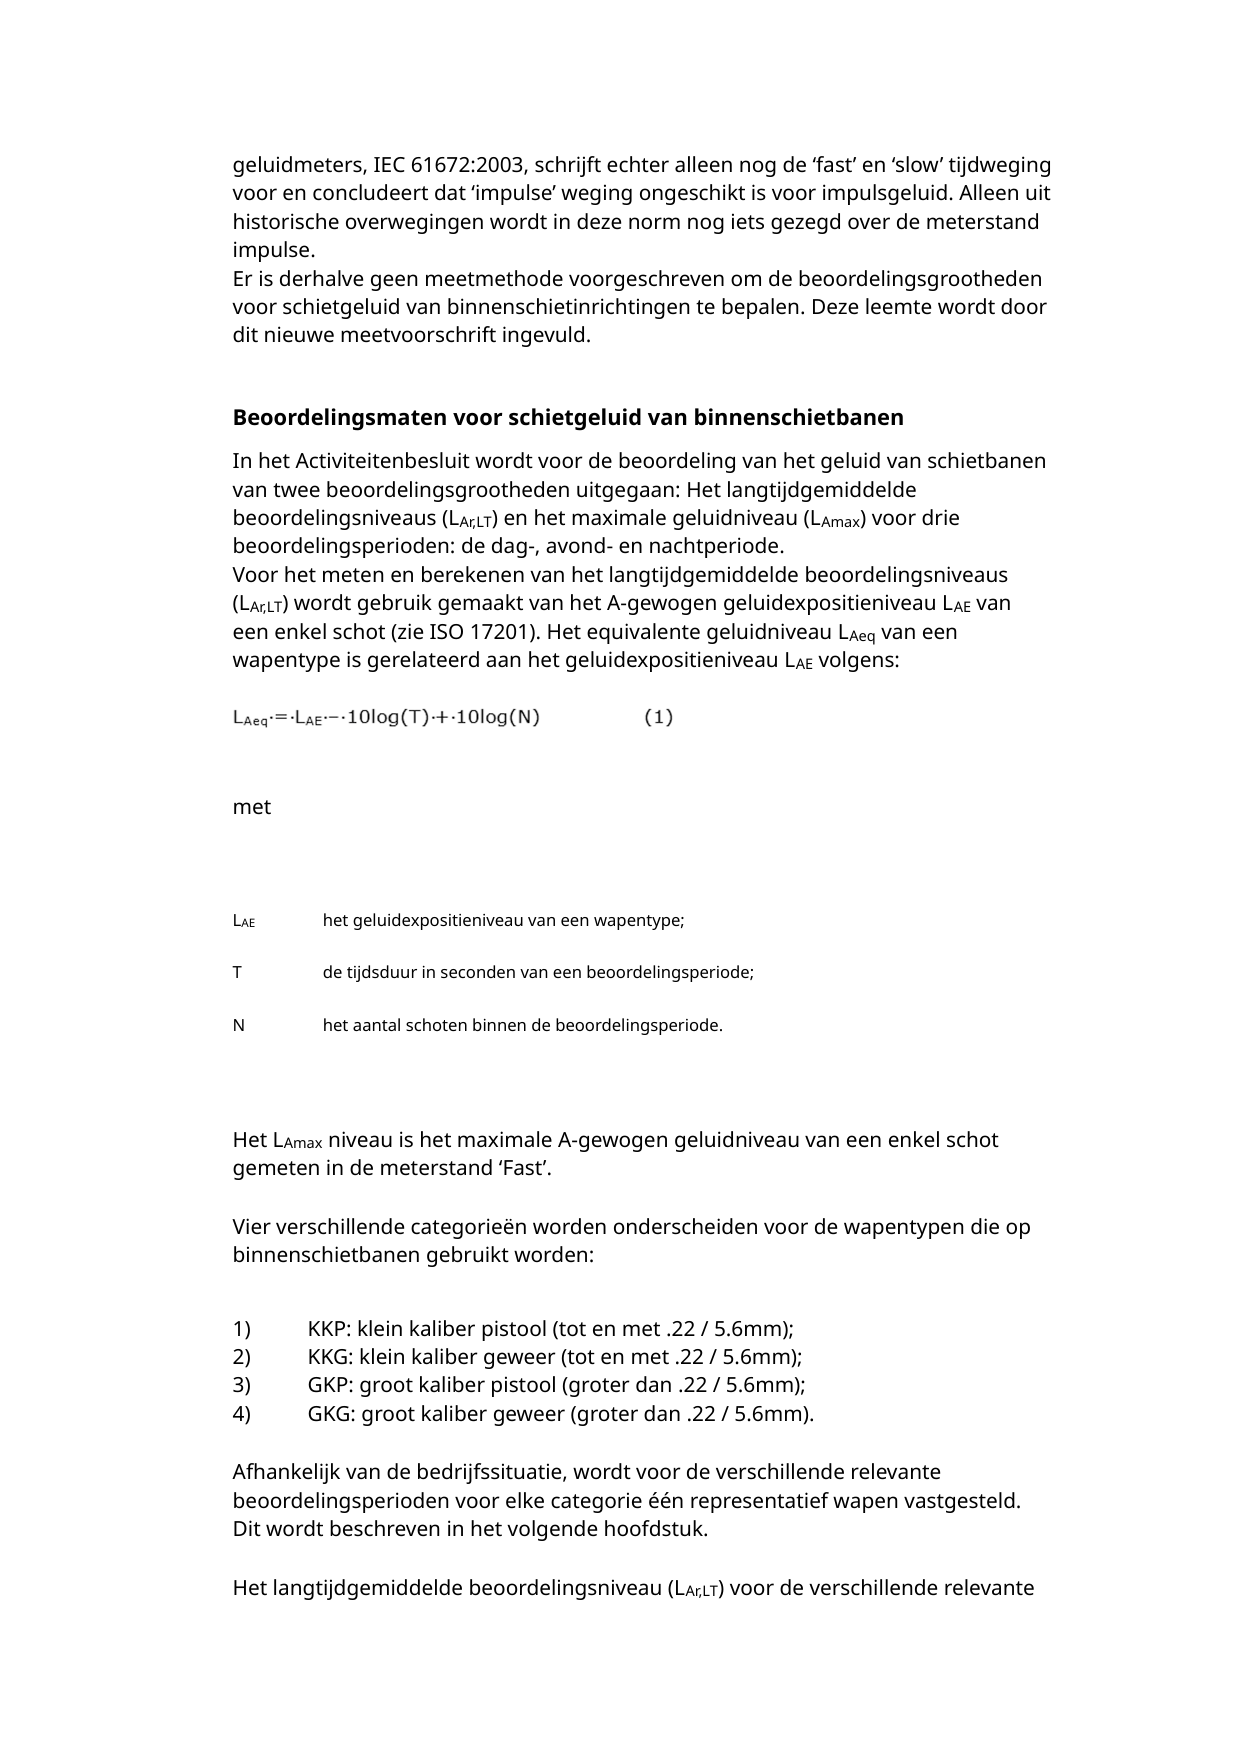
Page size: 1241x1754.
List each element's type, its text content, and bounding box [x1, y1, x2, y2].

text Het langtijdgemiddelde beoordelingsniveau (LAr,LT) voor de verschillende relevante [232, 1573, 1053, 1601]
table_cell de tijdsduur in seconden van een beoordelingsperiode; [323, 961, 1053, 1014]
list GKP: groot kaliber pistool (groter dan .22 / 5.6mm); [232, 1371, 1053, 1399]
text In het Activiteitenbesluit wordt voor de beoordeling van het geluid van schietbanen van twee beoordelingsgrootheden uitgegaan: Het langtijdgemiddelde beoordelingsniveaus (LAr,LT) en het maximale geluidniveau (LAmax) voor drie beoordelingsperioden: de dag-, avond- en nachtperiode. [232, 446, 1053, 560]
table_header het geluidexpositieniveau van een wapentype; [323, 909, 1053, 961]
text met [232, 792, 1053, 821]
subtitle Beoordelingsmaten voor schietgeluid van binnenschietbanen [232, 402, 1053, 431]
text Vier verschillende categorieën worden onderscheiden voor de wapentypen die op binnenschietbanen gebruikt worden: [232, 1212, 1053, 1269]
text Er is derhalve geen meetmethode voorgeschreven om de beoordelingsgrootheden voor schietgeluid van binnenschietinrichtingen te bepalen. Deze leemte wordt door dit nieuwe meetvoorschrift ingevuld. [232, 264, 1053, 349]
picture [232, 703, 705, 734]
list KKP: klein kaliber pistool (tot en met .22 / 5.6mm); [232, 1314, 1053, 1342]
table_cell N [233, 1014, 323, 1067]
text Voor het meten en berekenen van het langtijdgemiddelde beoordelingsniveaus (LAr,LT) wordt gebruik gemaakt van het A-gewogen geluidexpositieniveau LAE van een enkel schot (zie ISO 17201). Het equivalente geluidniveau LAeq van een wapentype is gerelateerd aan het geluidexpositieniveau LAE volgens: [232, 560, 1053, 674]
table_cell het aantal schoten binnen de beoordelingsperiode. [323, 1014, 1053, 1067]
list GKG: groot kaliber geweer (groter dan .22 / 5.6mm). [232, 1399, 1053, 1427]
text geluidmeters, IEC 61672:2003, schrijft echter alleen nog de ‘fast’ en ‘slow’ tijdweging voor en concludeert dat ‘impulse’ weging ongeschikt is voor impulsgeluid. Alleen uit historische overwegingen wordt in deze norm nog iets gezegd over de meterstand impulse. [232, 150, 1053, 264]
list KKG: klein kaliber geweer (tot en met .22 / 5.6mm); [232, 1342, 1053, 1371]
text Het LAmax niveau is het maximale A-gewogen geluidniveau van een enkel schot gemeten in de meterstand ‘Fast’. [232, 1125, 1053, 1182]
table_header LAE [233, 909, 323, 961]
text Afhankelijk van de bedrijfssituatie, wordt voor de verschillende relevante beoordelingsperioden voor elke categorie één representatief wapen vastgesteld. Dit wordt beschreven in het volgende hoofdstuk. [232, 1457, 1053, 1543]
table_cell T [233, 961, 323, 1014]
